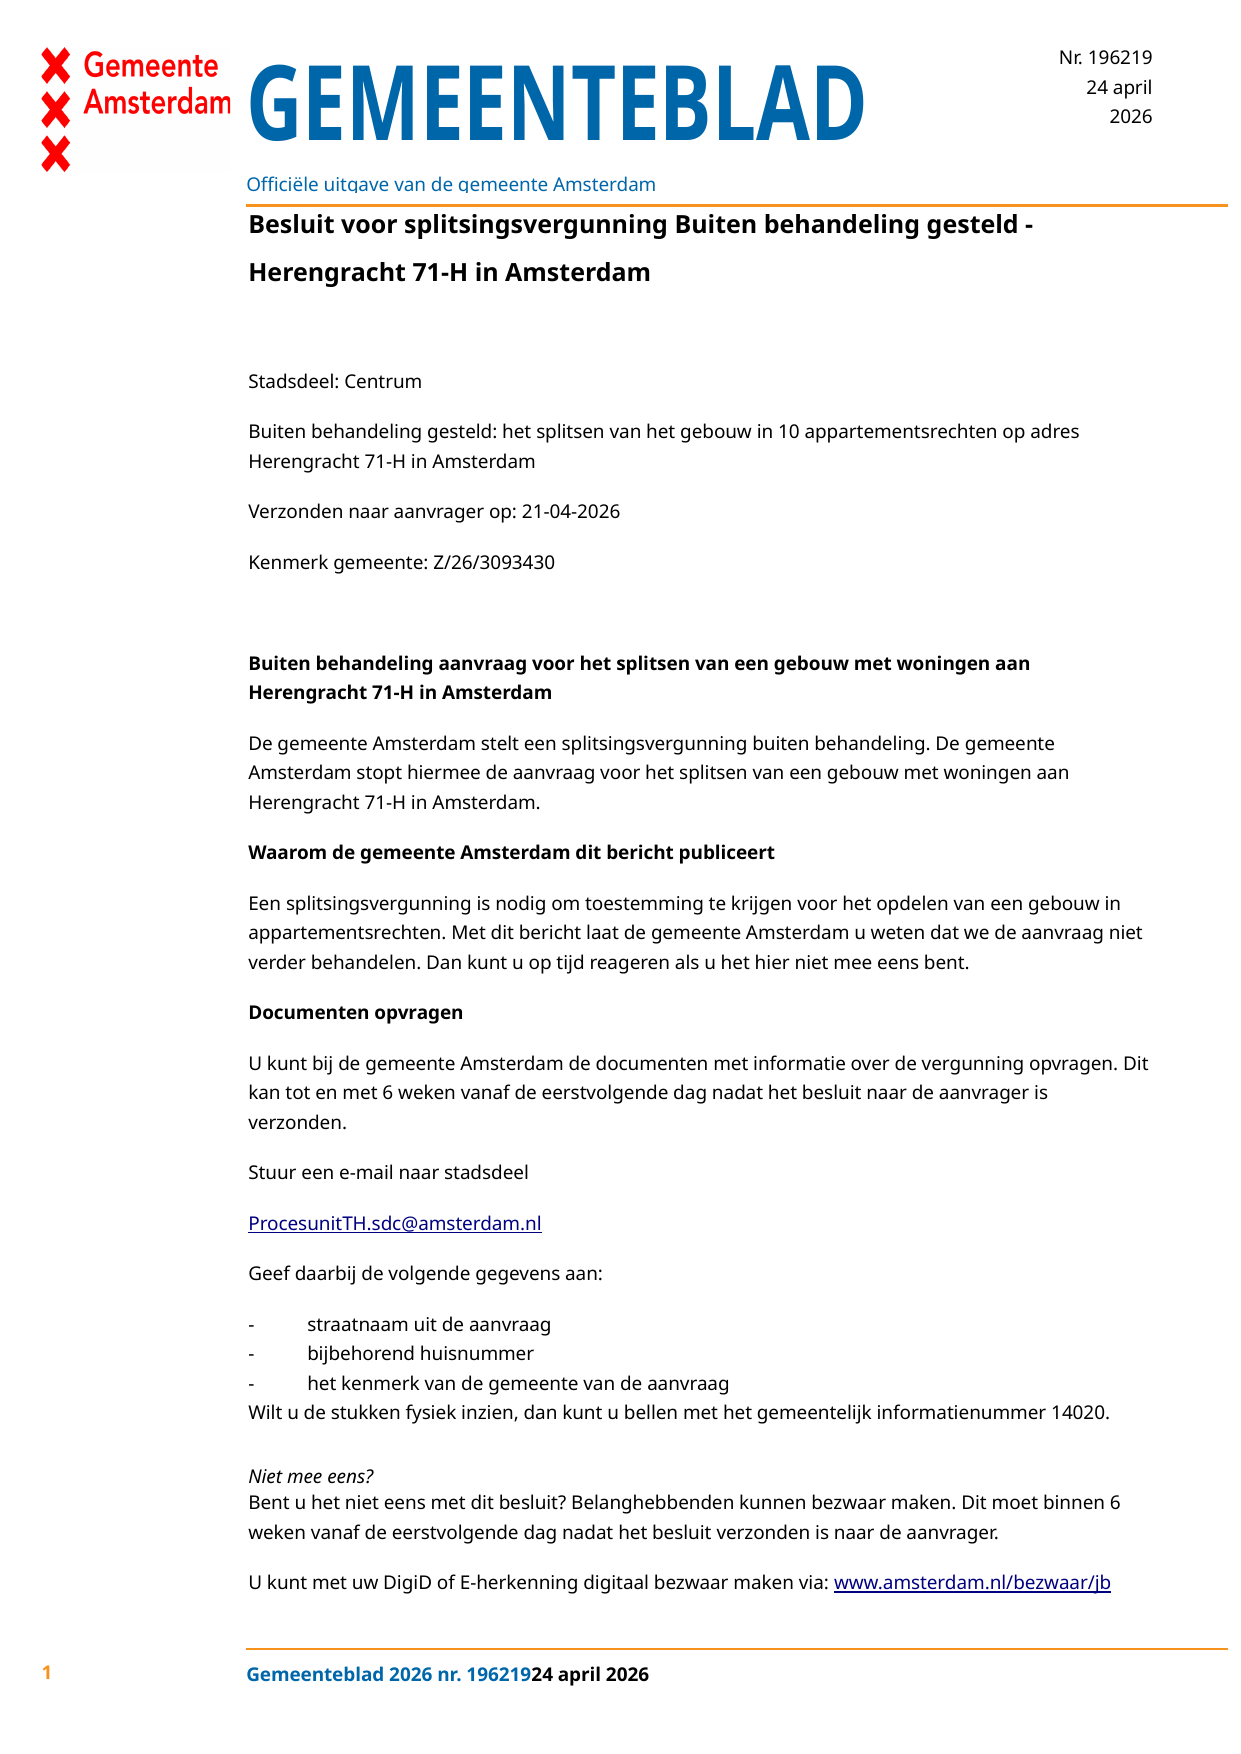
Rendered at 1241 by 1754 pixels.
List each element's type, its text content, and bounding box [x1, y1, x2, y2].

list het kenmerk van de gemeente van de aanvraag [248, 1370, 1152, 1396]
text Buiten behandeling gesteld: het splitsen van het gebouw in 10 appartementsrechten op adres Herengracht 71-H in Amsterdam [248, 419, 1152, 474]
text Besluit voor splitsingsvergunning Buiten behandeling gesteld - Herengracht 71-H in Amsterdam [248, 207, 1152, 288]
text Geef daarbij de volgende gegevens aan: [248, 1260, 1152, 1286]
text Waarom de gemeente Amsterdam dit bericht publiceert [248, 839, 1152, 865]
text De gemeente Amsterdam stelt een splitsingsvergunning buiten behandeling. De gemeente Amsterdam stopt hiermee de aanvraag voor het splitsen van een gebouw met woningen aan Herengracht 71-H in Amsterdam. [248, 730, 1152, 815]
list straatnaam uit de aanvraag [248, 1311, 1152, 1337]
picture [41, 47, 231, 172]
text Wilt u de stukken fysiek inzien, dan kunt u bellen met het gemeentelijk informatienummer 14020. [248, 1399, 1152, 1425]
text Stadsdeel: Centrum [248, 368, 1152, 394]
text Niet mee eens? [248, 1463, 1152, 1489]
text Stuur een e-mail naar stadsdeel [248, 1159, 1152, 1185]
list bijbehorend huisnummer [248, 1340, 1152, 1366]
text Een splitsingsvergunning is nodig om toestemming te krijgen voor het opdelen van een gebouw in appartementsrechten. Met dit bericht laat de gemeente Amsterdam u weten dat we de aanvraag niet verder behandelen. Dan kunt u op tijd reageren als u het hier niet mee eens bent. [248, 890, 1152, 975]
text ProcesunitTH.sdc@amsterdam.nl [248, 1210, 1152, 1236]
text Bent u het niet eens met dit besluit? Belanghebbenden kunnen bezwaar maken. Dit moet binnen 6 weken vanaf de eerstvolgende dag nadat het besluit verzonden is naar de aanvrager. [248, 1489, 1152, 1544]
text Buiten behandeling aanvraag voor het splitsen van een gebouw met woningen aan Herengracht 71-H in Amsterdam [248, 650, 1152, 705]
text U kunt bij de gemeente Amsterdam de documenten met informatie over de vergunning opvragen. Dit kan tot en met 6 weken vanaf de eerstvolgende dag nadat het besluit naar de aanvrager is verzonden. [248, 1050, 1152, 1135]
text Documenten opvragen [248, 999, 1152, 1025]
text U kunt met uw DigiD of E-herkenning digitaal bezwaar maken via: www.amsterdam.nl/bezwaar/jb [248, 1569, 1152, 1595]
text Verzonden naar aanvrager op: 21-04-2026 [248, 499, 1152, 524]
text Kenmerk gemeente: Z/26/3093430 [248, 549, 1152, 575]
